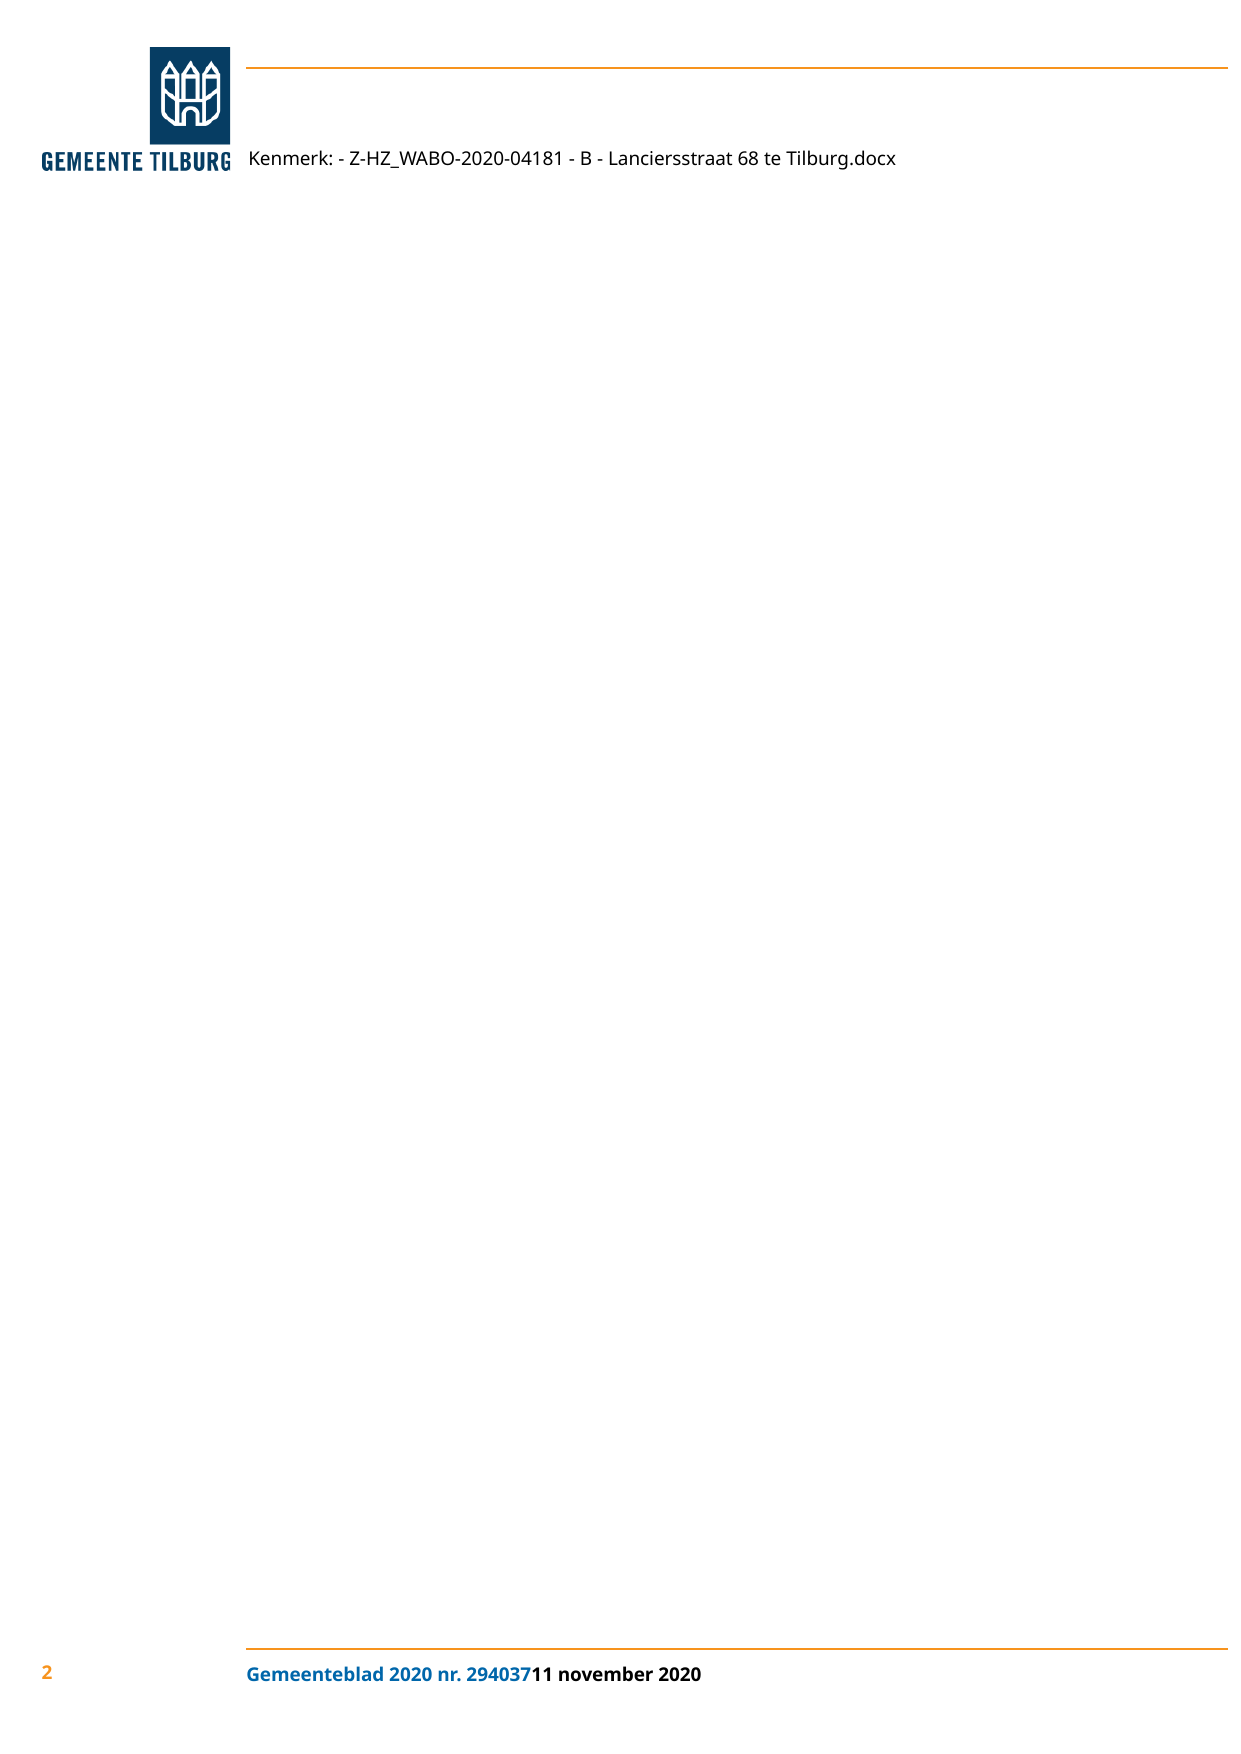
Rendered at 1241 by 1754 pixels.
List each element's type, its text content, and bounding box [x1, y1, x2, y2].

picture [41, 47, 231, 172]
text Kenmerk: - Z-HZ_WABO-2020-04181 - B - Lanciersstraat 68 te Tilburg.docx [248, 145, 1152, 171]
